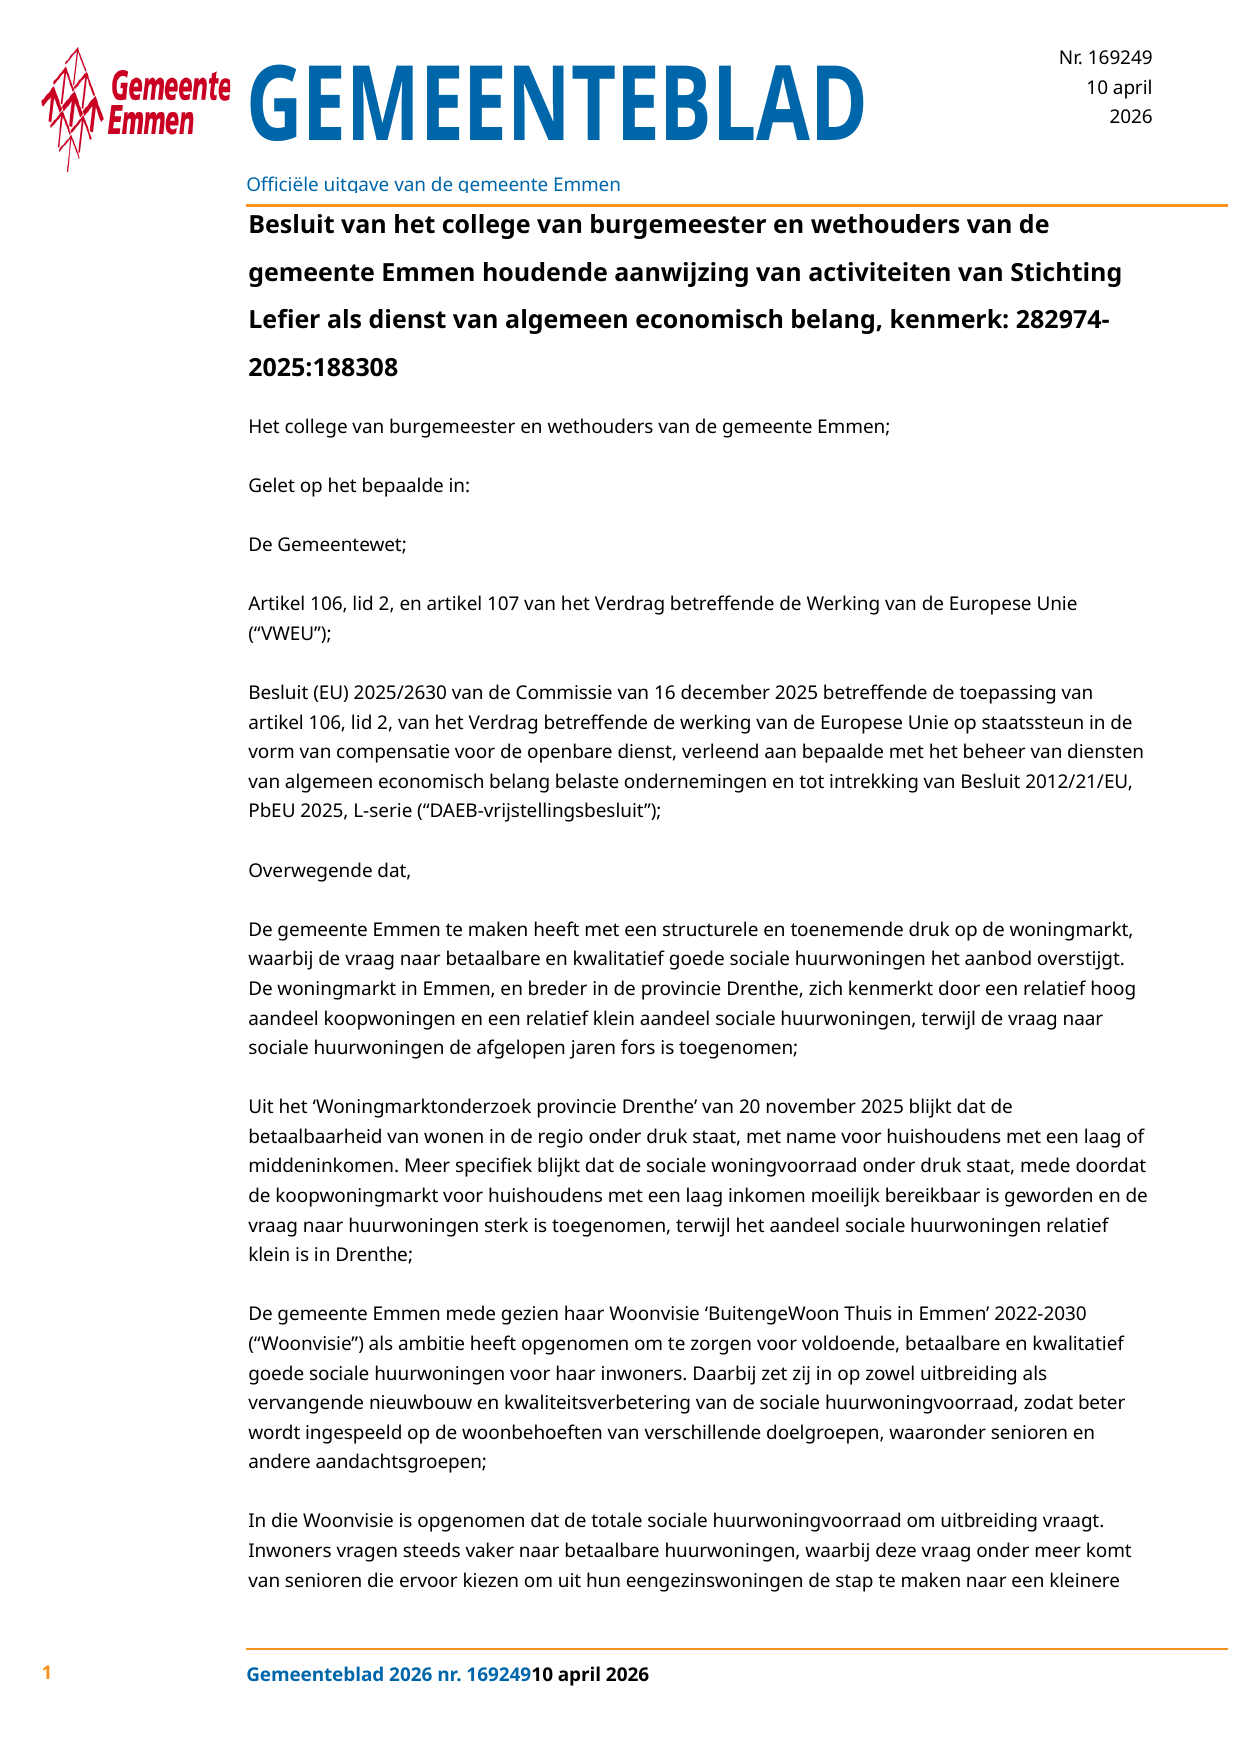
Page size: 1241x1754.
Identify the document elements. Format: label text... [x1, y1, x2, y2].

text De Gemeentewet; [248, 531, 1152, 557]
text Het college van burgemeester en wethouders van de gemeente Emmen; [248, 413, 1152, 439]
text De gemeente Emmen mede gezien haar Woonvisie ‘BuitengeWoon Thuis in Emmen’ 2022-2030 (“Woonvisie”) als ambitie heeft opgenomen om te zorgen voor voldoende, betaalbare en kwalitatief goede sociale huurwoningen voor haar inwoners. Daarbij zet zij in op zowel uitbreiding als vervangende nieuwbouw en kwaliteitsverbetering van de sociale huurwoningvoorraad, zodat beter wordt ingespeeld op de woonbehoeften van verschillende doelgroepen, waaronder senioren en andere aandachtsgroepen; [248, 1301, 1152, 1474]
text Overwegende dat, [248, 857, 1152, 883]
text Besluit (EU) 2025/2630 van de Commissie van 16 december 2025 betreffende de toepassing van artikel 106, lid 2, van het Verdrag betreffende de werking van de Europese Unie op staatssteun in de vorm van compensatie voor de openbare dienst, verleend aan bepaalde met het beheer van diensten van algemeen economisch belang belaste ondernemingen en tot intrekking van Besluit 2012/21/EU, PbEU 2025, L-serie (“DAEB-vrijstellingsbesluit”); [248, 679, 1152, 823]
text Artikel 106, lid 2, en artikel 107 van het Verdrag betreffende de Werking van de Europese Unie (“VWEU”); [248, 591, 1152, 646]
text Besluit van het college van burgemeester en wethouders van de gemeente Emmen houdende aanwijzing van activiteiten van Stichting Lefier als dienst van algemeen economisch belang, kenmerk: 282974-2025:188308 [248, 207, 1152, 384]
text Gelet op het bepaalde in: [248, 472, 1152, 498]
text Uit het ‘Woningmarktonderzoek provincie Drenthe’ van 20 november 2025 blijkt dat de betaalbaarheid van wonen in de regio onder druk staat, met name voor huishoudens met een laag of middeninkomen. Meer specifiek blijkt dat de sociale woningvoorraad onder druk staat, mede doordat de koopwoningmarkt voor huishoudens met een laag inkomen moeilijk bereikbaar is geworden en de vraag naar huurwoningen sterk is toegenomen, terwijl het aandeel sociale huurwoningen relatief klein is in Drenthe; [248, 1093, 1152, 1267]
text De gemeente Emmen te maken heeft met een structurele en toenemende druk op de woningmarkt, waarbij de vraag naar betaalbare en kwalitatief goede sociale huurwoningen het aanbod overstijgt. De woningmarkt in Emmen, en breder in de provincie Drenthe, zich kenmerkt door een relatief hoog aandeel koopwoningen en een relatief klein aandeel sociale huurwoningen, terwijl de vraag naar sociale huurwoningen de afgelopen jaren fors is toegenomen; [248, 916, 1152, 1060]
text In die Woonvisie is opgenomen dat de totale sociale huurwoningvoorraad om uitbreiding vraagt. Inwoners vragen steeds vaker naar betaalbare huurwoningen, waarbij deze vraag onder meer komt van senioren die ervoor kiezen om uit hun eengezinswoningen de stap te maken naar een kleinere [248, 1508, 1152, 1593]
picture [41, 47, 231, 172]
